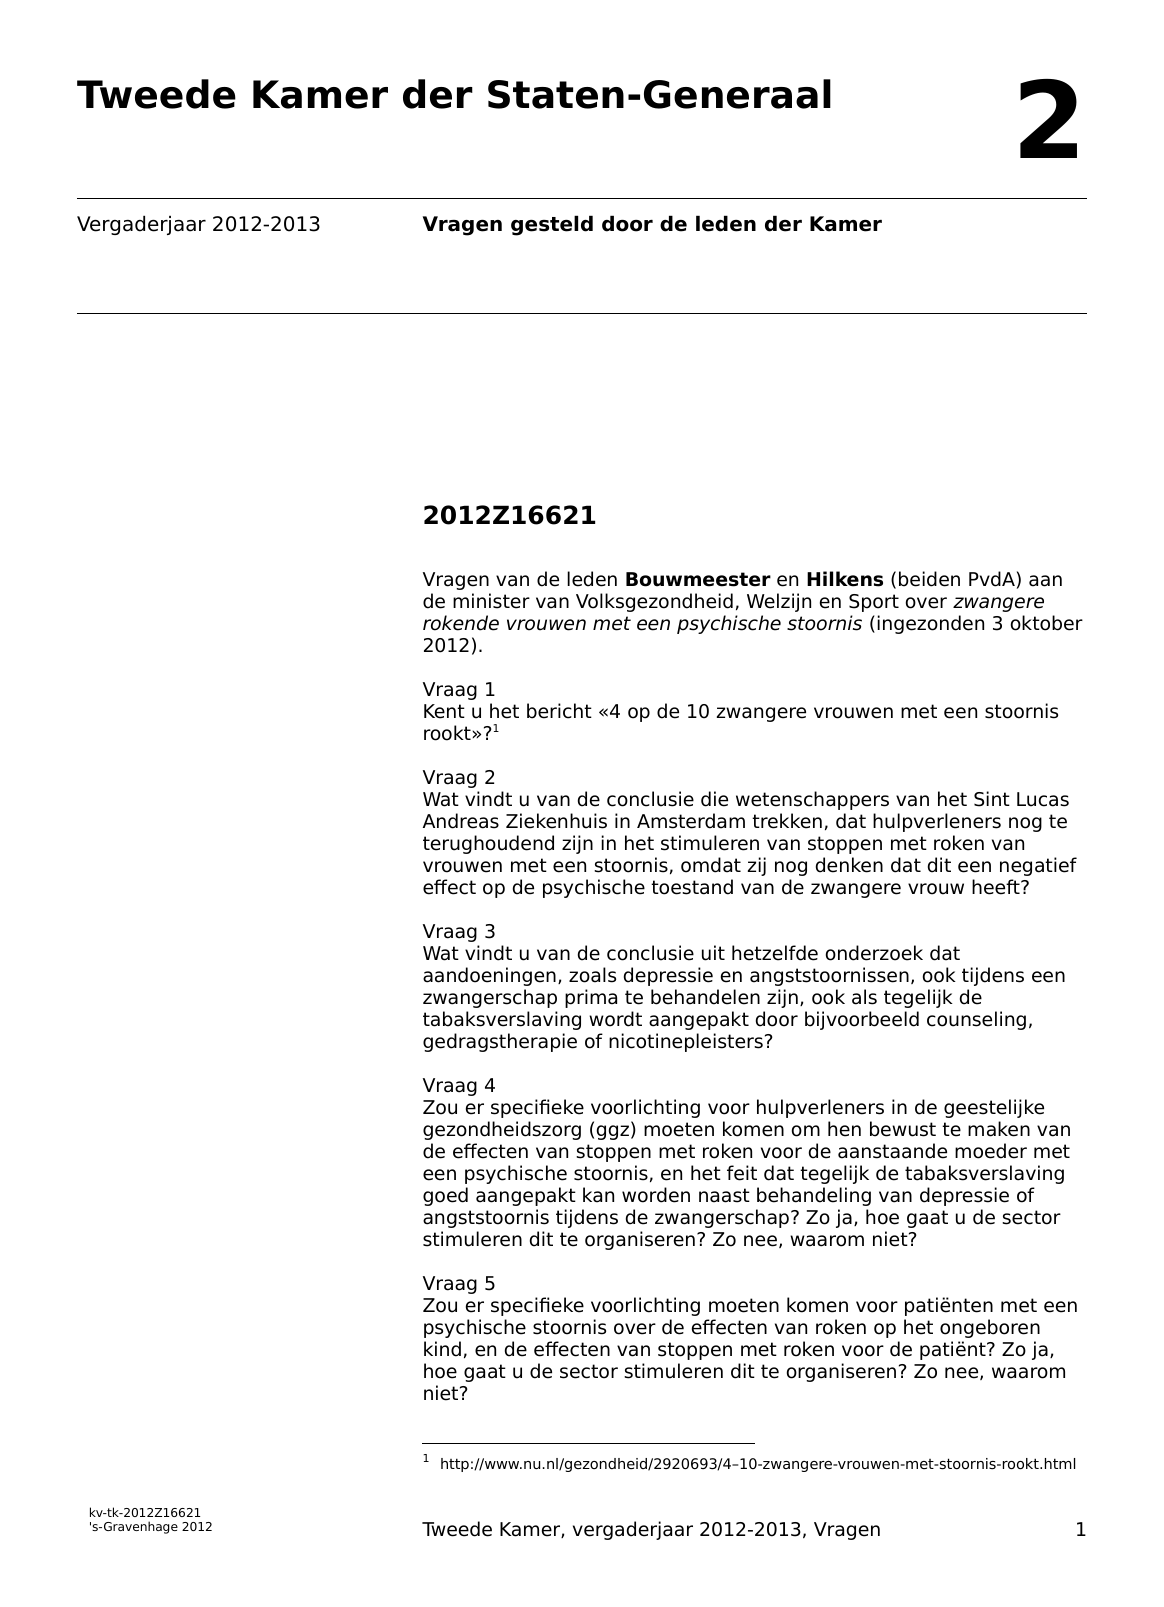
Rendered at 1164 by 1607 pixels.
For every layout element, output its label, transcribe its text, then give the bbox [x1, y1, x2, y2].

text 's-Gravenhage 2012 [88, 1520, 323, 1534]
text Vraag 1 [422, 679, 1087, 701]
text Vraag 4 [422, 1075, 1087, 1097]
table_cell Vragen gesteld door de leden der Kamer [422, 199, 1087, 313]
text Wat vindt u van de conclusie uit hetzelfde onderzoek dat aandoeningen, zoals depressie en angststoornissen, ook tijdens een zwangerschap prima te behandelen zijn, ook als tegelijk de tabaksverslaving wordt aangepakt door bijvoorbeeld counseling, gedragstherapie of nicotinepleisters? [422, 943, 1087, 1053]
table_header Tweede Kamer der Staten-Generaal [77, 59, 886, 198]
text Kent u het bericht «4 op de 10 zwangere vrouwen met een stoornis rookt»? [422, 701, 1087, 745]
table_header 2 [886, 59, 1087, 198]
table_cell Vergaderjaar 2012-2013 [77, 199, 422, 313]
text Wat vindt u van de conclusie die wetenschappers van het Sint Lucas Andreas Ziekenhuis in Amsterdam trekken, dat hulpverleners nog te terughoudend zijn in het stimuleren van stoppen met roken van vrouwen met een stoornis, omdat zij nog denken dat dit een negatief effect op de psychische toestand van de zwangere vrouw heeft? [422, 789, 1087, 899]
text Zou er specifieke voorlichting voor hulpverleners in de geestelijke gezondheidszorg (ggz) moeten komen om hen bewust te maken van de effecten van stoppen met roken voor de aanstaande moeder met een psychische stoornis, en het feit dat tegelijk de tabaksverslaving goed aangepakt kan worden naast behandeling van depressie of angststoornis tijdens de zwangerschap? Zo ja, hoe gaat u de sector stimuleren dit te organiseren? Zo nee, waarom niet? [422, 1097, 1087, 1251]
text kv-tk-2012Z16621 [88, 1506, 323, 1520]
text Vraag 3 [422, 921, 1087, 943]
text 2012Z16621 [422, 501, 1087, 531]
text Zou er specifieke voorlichting moeten komen voor patiënten met een psychische stoornis over de effecten van roken op het ongeboren kind, en de effecten van stoppen met roken voor de patiënt? Zo ja, hoe gaat u de sector stimuleren dit te organiseren? Zo nee, waarom niet? [422, 1295, 1087, 1405]
text Vraag 5 [422, 1273, 1087, 1295]
text http://www.nu.nl/gezondheid/2920693/4–10-zwangere-vrouwen-met-stoornis-rookt.html [422, 1452, 1087, 1474]
text Vragen van de leden Bouwmeester en Hilkens (beiden PvdA) aan de minister van Volksgezondheid, Welzijn en Sport over zwangere rokende vrouwen met een psychische stoornis (ingezonden 3 oktober 2012). [422, 569, 1087, 657]
text Vraag 2 [422, 767, 1087, 789]
